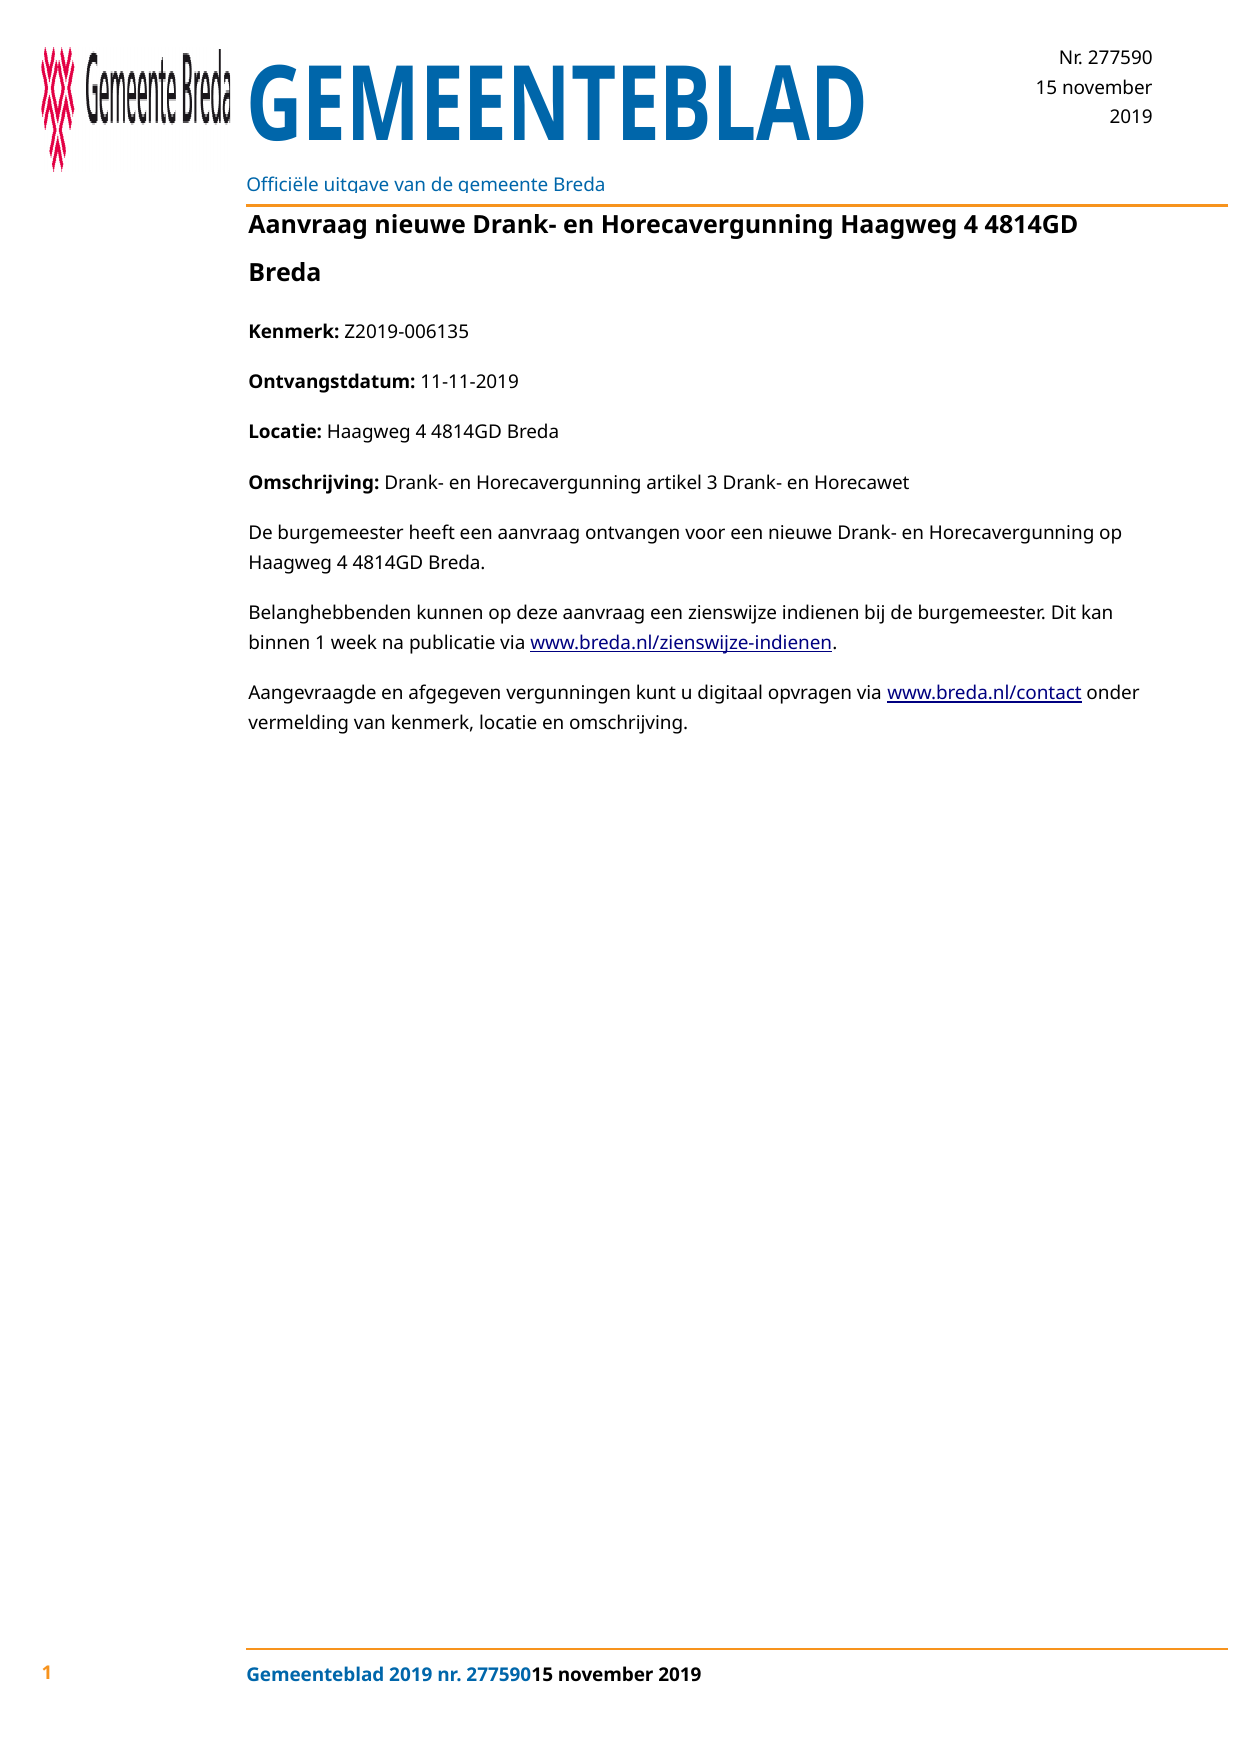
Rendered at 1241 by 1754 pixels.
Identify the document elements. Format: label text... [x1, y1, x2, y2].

text Aangevraagde en afgegeven vergunningen kunt u digitaal opvragen via www.breda.nl/contact onder vermelding van kenmerk, locatie en omschrijving. [248, 679, 1152, 735]
text Kenmerk: Z2019-006135 [248, 318, 1152, 344]
text Belanghebbenden kunnen op deze aanvraag een zienswijze indienen bij de burgemeester. Dit kan binnen 1 week na publicatie via www.breda.nl/zienswijze-indienen. [248, 599, 1152, 655]
picture [41, 47, 231, 172]
text De burgemeester heeft een aanvraag ontvangen voor een nieuwe Drank- en Horecavergunning op Haagweg 4 4814GD Breda. [248, 519, 1152, 575]
text Omschrijving: Drank- en Horecavergunning artikel 3 Drank- en Horecawet [248, 469, 1152, 495]
text Aanvraag nieuwe Drank- en Horecavergunning Haagweg 4 4814GD Breda [248, 207, 1152, 288]
text Ontvangstdatum: 11-11-2019 [248, 368, 1152, 394]
text Locatie: Haagweg 4 4814GD Breda [248, 419, 1152, 444]
